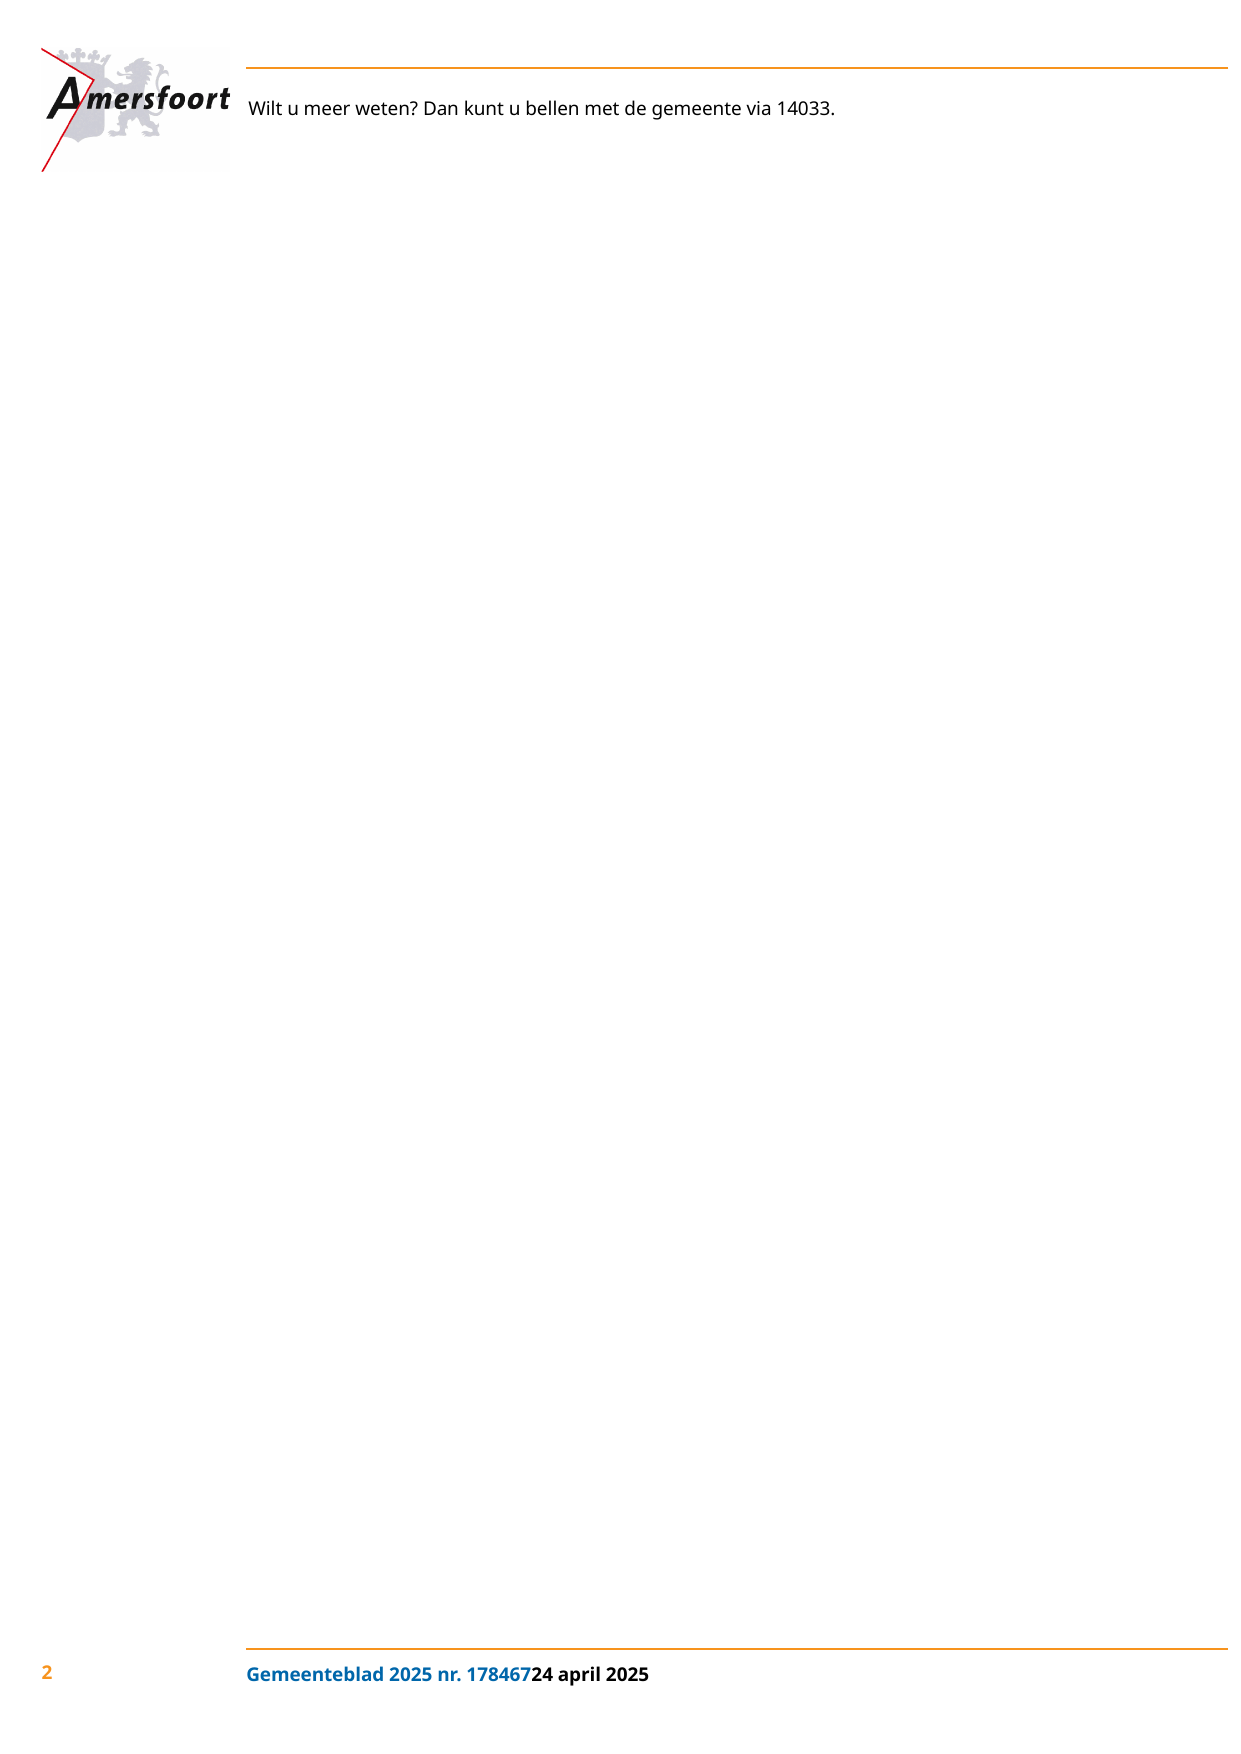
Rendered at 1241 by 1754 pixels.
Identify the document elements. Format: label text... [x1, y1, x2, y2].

picture [41, 47, 231, 172]
text Wilt u meer weten? Dan kunt u bellen met de gemeente via 14033. [248, 95, 1152, 121]
